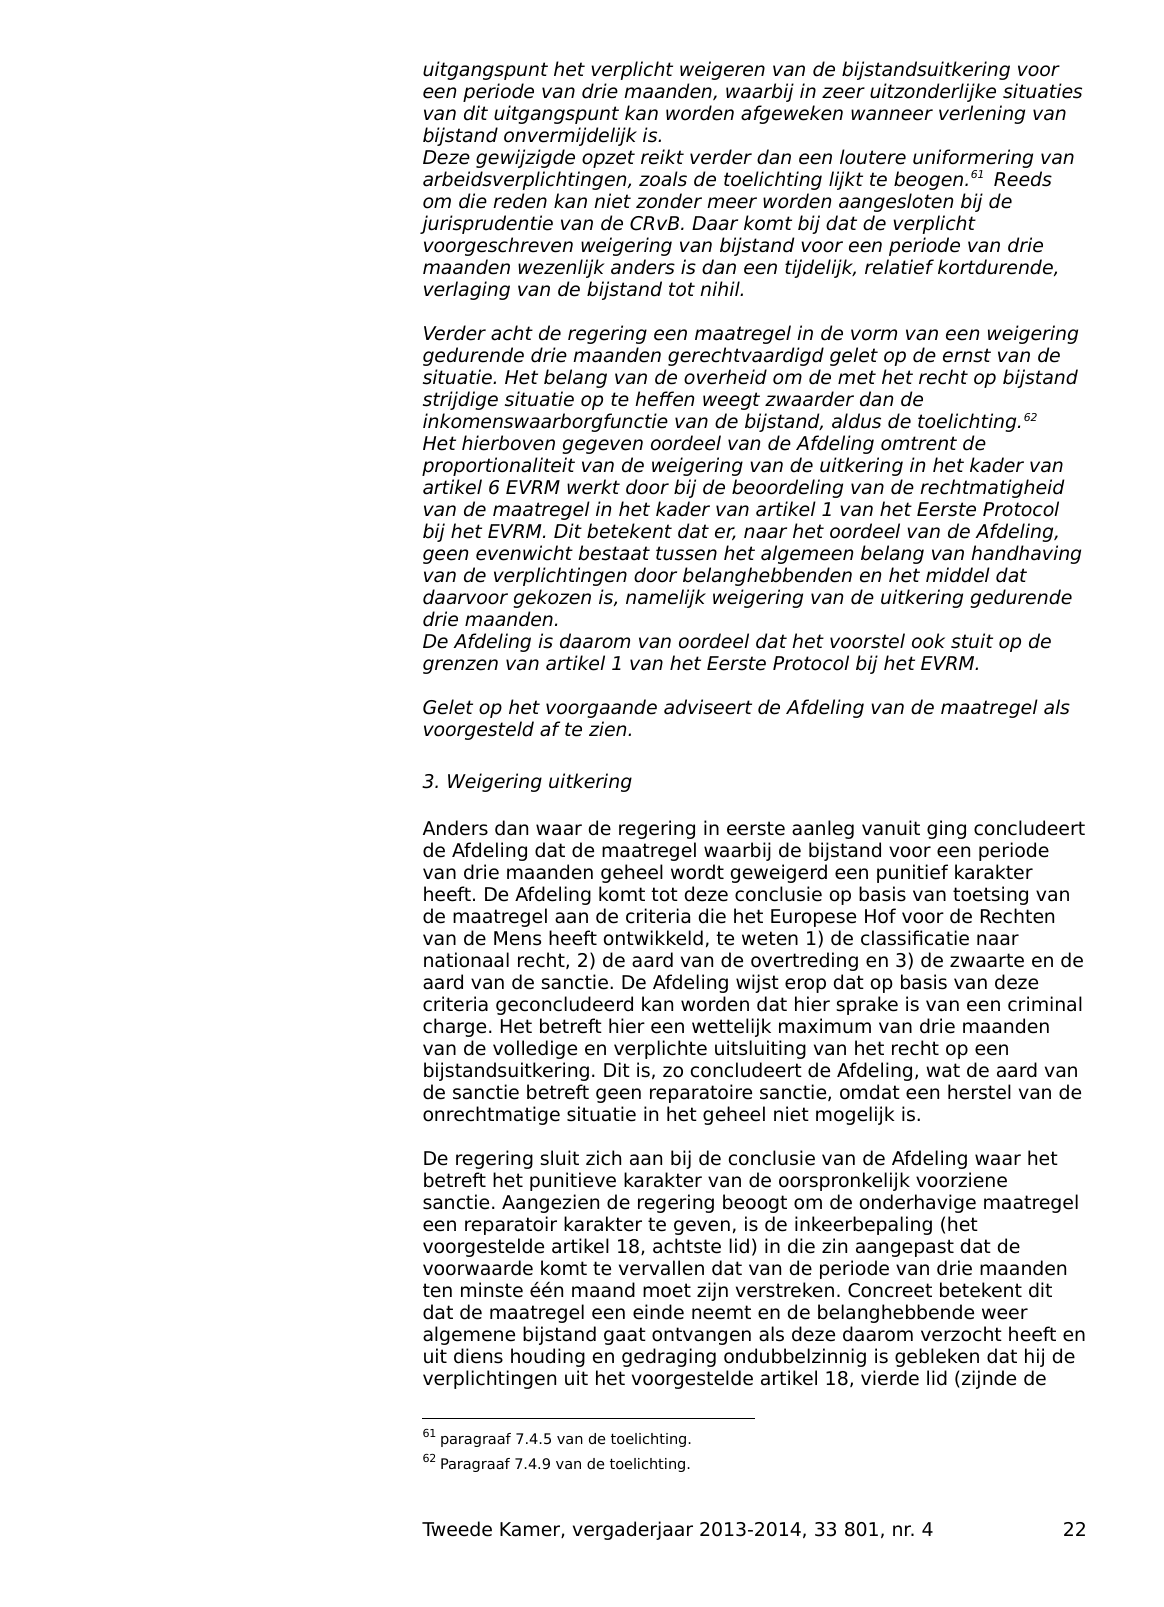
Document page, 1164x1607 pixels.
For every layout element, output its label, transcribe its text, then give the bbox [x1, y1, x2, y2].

text Verder acht de regering een maatregel in de vorm van een weigering gedurende drie maanden gerechtvaardigd gelet op de ernst van de situatie. Het belang van de overheid om de met het recht op bijstand strijdige situatie op te heffen weegt zwaarder dan de inkomenswaarborgfunctie van de bijstand, aldus de toelichting. [422, 323, 1087, 433]
subtitle 3. Weigering uitkering [422, 771, 1087, 793]
text De Afdeling is daarom van oordeel dat het voorstel ook stuit op de grenzen van artikel 1 van het Eerste Protocol bij het EVRM. [422, 631, 1087, 675]
text De regering sluit zich aan bij de conclusie van de Afdeling waar het betreft het punitieve karakter van de oorspronkelijk voorziene sanctie. Aangezien de regering beoogt om de onderhavige maatregel een reparatoir karakter te geven, is de inkeerbepaling (het voorgestelde artikel 18, achtste lid) in die zin aangepast dat de voorwaarde komt te vervallen dat van de periode van drie maanden ten minste één maand moet zijn verstreken. Concreet betekent dit dat de maatregel een einde neemt en de belanghebbende weer algemene bijstand gaat ontvangen als deze daarom verzocht heeft en uit diens houding en gedraging ondubbelzinnig is gebleken dat hij de verplichtingen uit het voorgestelde artikel 18, vierde lid (zijnde de [422, 1148, 1087, 1389]
text paragraaf 7.4.5 van de toelichting. [422, 1427, 1087, 1449]
text uitgangspunt het verplicht weigeren van de bijstandsuitkering voor een periode van drie maanden, waarbij in zeer uitzonderlijke situaties van dit uitgangspunt kan worden afgeweken wanneer verlening van bijstand onvermijdelijk is. [422, 59, 1087, 147]
text Anders dan waar de regering in eerste aanleg vanuit ging concludeert de Afdeling dat de maatregel waarbij de bijstand voor een periode van drie maanden geheel wordt geweigerd een punitief karakter heeft. De Afdeling komt tot deze conclusie op basis van toetsing van de maatregel aan de criteria die het Europese Hof voor de Rechten van de Mens heeft ontwikkeld, te weten 1) de classificatie naar nationaal recht, 2) de aard van de overtreding en 3) de zwaarte en de aard van de sanctie. De Afdeling wijst erop dat op basis van deze criteria geconcludeerd kan worden dat hier sprake is van een criminal charge. Het betreft hier een wettelijk maximum van drie maanden van de volledige en verplichte uitsluiting van het recht op een bijstandsuitkering. Dit is, zo concludeert de Afdeling, wat de aard van de sanctie betreft geen reparatoire sanctie, omdat een herstel van de onrechtmatige situatie in het geheel niet mogelijk is. [422, 818, 1087, 1126]
text Het hierboven gegeven oordeel van de Afdeling omtrent de proportionaliteit van de weigering van de uitkering in het kader van artikel 6 EVRM werkt door bij de beoordeling van de rechtmatigheid van de maatregel in het kader van artikel 1 van het Eerste Protocol bij het EVRM. Dit betekent dat er, naar het oordeel van de Afdeling, geen evenwicht bestaat tussen het algemeen belang van handhaving van de verplichtingen door belanghebbenden en het middel dat daarvoor gekozen is, namelijk weigering van de uitkering gedurende drie maanden. [422, 433, 1087, 631]
text Gelet op het voorgaande adviseert de Afdeling van de maatregel als voorgesteld af te zien. [422, 697, 1087, 741]
text Paragraaf 7.4.9 van de toelichting. [422, 1452, 1087, 1474]
text Deze gewijzigde opzet reikt verder dan een loutere uniformering van arbeidsverplichtingen, zoals de toelichting lijkt te beogen. Reeds om die reden kan niet zonder meer worden aangesloten bij de jurisprudentie van de CRvB. Daar komt bij dat de verplicht voorgeschreven weigering van bijstand voor een periode van drie maanden wezenlijk anders is dan een tijdelijk, relatief kortdurende, verlaging van de bijstand tot nihil. [422, 147, 1087, 301]
